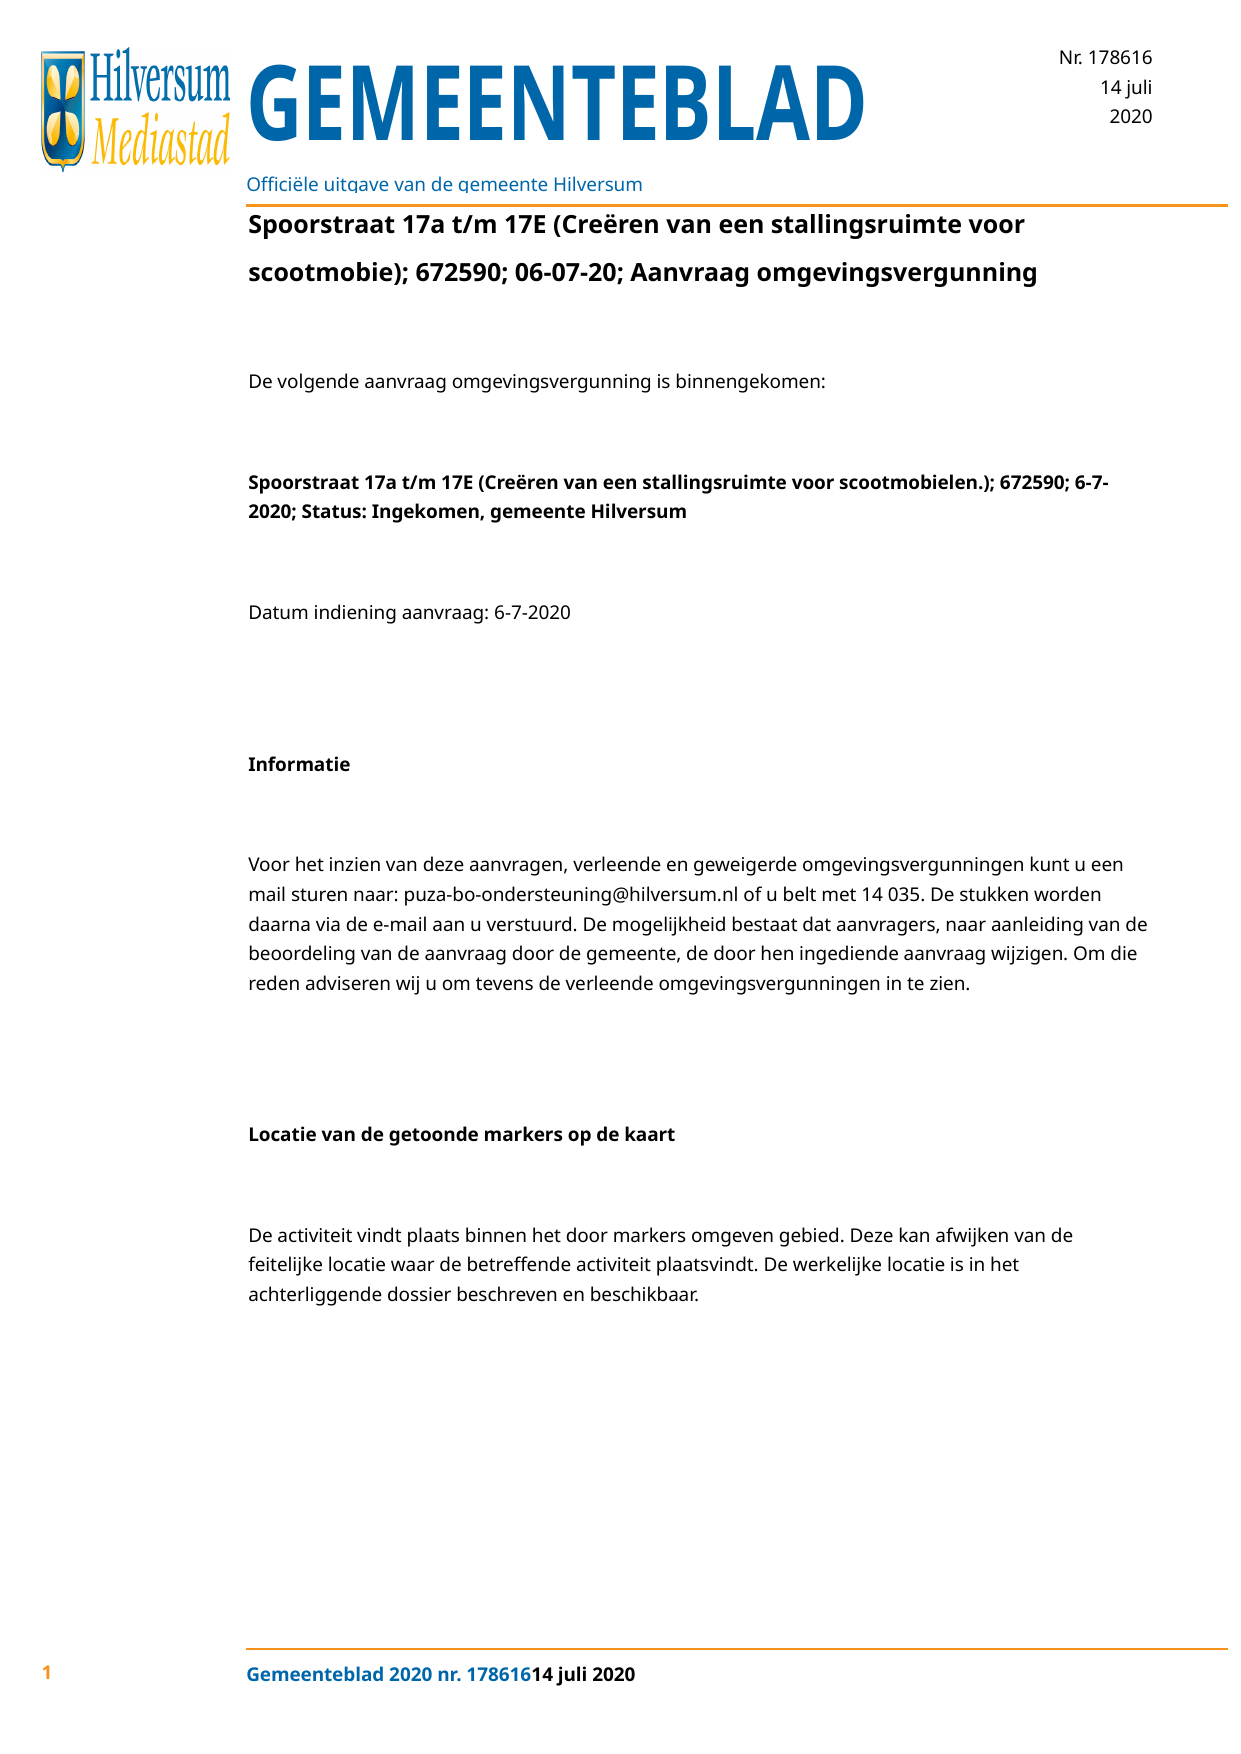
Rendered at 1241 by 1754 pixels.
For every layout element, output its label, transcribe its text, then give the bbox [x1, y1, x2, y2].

text Voor het inzien van deze aanvragen, verleende en geweigerde omgevingsvergunningen kunt u een mail sturen naar: puza-bo-ondersteuning@hilversum.nl of u belt met 14 035. De stukken worden daarna via de e-mail aan u verstuurd. De mogelijkheid bestaat dat aanvragers, naar aanleiding van de beoordeling van de aanvraag door de gemeente, de door hen ingediende aanvraag wijzigen. Om die reden adviseren wij u om tevens de verleende omgevingsvergunningen in te zien. [248, 852, 1152, 996]
text Informatie [248, 751, 1152, 777]
text Spoorstraat 17a t/m 17E (Creëren van een stallingsruimte voor scootmobielen.); 672590; 6-7-2020; Status: Ingekomen, gemeente Hilversum [248, 469, 1152, 524]
text De volgende aanvraag omgevingsvergunning is binnengekomen: [248, 368, 1152, 394]
text Spoorstraat 17a t/m 17E (Creëren van een stallingsruimte voor scootmobie); 672590; 06-07-20; Aanvraag omgevingsvergunning [248, 207, 1152, 288]
text Locatie van de getoonde markers op de kaart [248, 1121, 1152, 1147]
text Datum indiening aanvraag: 6-7-2020 [248, 599, 1152, 625]
picture [41, 47, 231, 172]
text De activiteit vindt plaats binnen het door markers omgeven gebied. Deze kan afwijken van de feitelijke locatie waar de betreffende activiteit plaatsvindt. De werkelijke locatie is in het achterliggende dossier beschreven en beschikbaar. [248, 1222, 1152, 1307]
